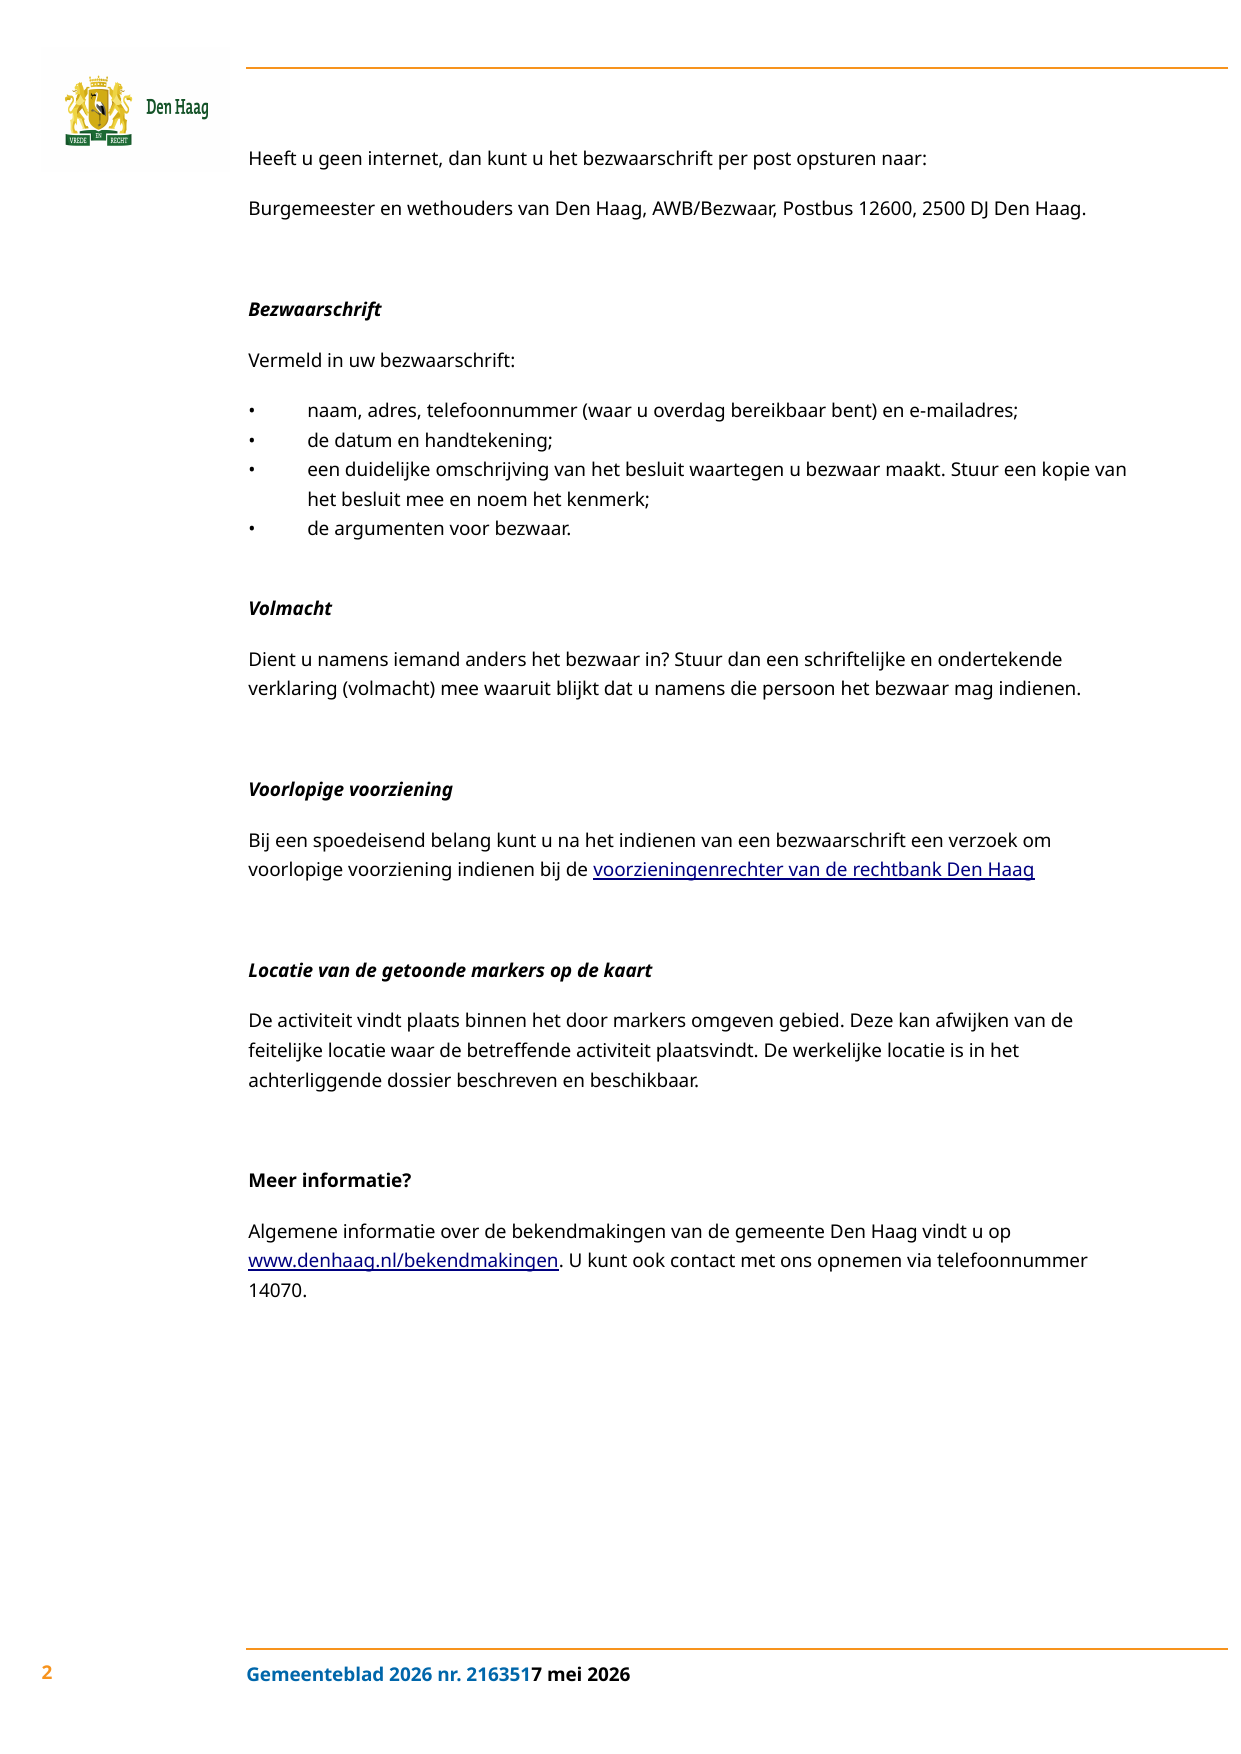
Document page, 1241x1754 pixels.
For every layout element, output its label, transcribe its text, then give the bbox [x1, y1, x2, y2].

list een duidelijke omschrijving van het besluit waartegen u bezwaar maakt. Stuur een kopie van het besluit mee en noem het kenmerk; [248, 456, 1152, 512]
picture [41, 47, 231, 172]
text Vermeld in uw bezwaarschrift: [248, 347, 1152, 373]
text Heeft u geen internet, dan kunt u het bezwaarschrift per post opsturen naar: [248, 145, 1152, 171]
text Meer informatie? [248, 1168, 1152, 1193]
text Voorlopige voorziening [248, 776, 1152, 802]
text Volmacht [248, 596, 1152, 621]
list naam, adres, telefoonnummer (waar u overdag bereikbaar bent) en e-mailadres; [248, 397, 1152, 423]
list de datum en handtekening; [248, 427, 1152, 453]
text Dient u namens iemand anders het bezwaar in? Stuur dan een schriftelijke en ondertekende verklaring (volmacht) mee waaruit blijkt dat u namens die persoon het bezwaar mag indienen. [248, 646, 1152, 701]
text Algemene informatie over de bekendmakingen van de gemeente Den Haag vindt u op www.denhaag.nl/bekendmakingen. U kunt ook contact met ons opnemen via telefoonnummer 14070. [248, 1218, 1152, 1303]
text Burgemeester en wethouders van Den Haag, AWB/Bezwaar, Postbus 12600, 2500 DJ Den Haag. [248, 196, 1152, 221]
text Bij een spoedeisend belang kunt u na het indienen van een bezwaarschrift een verzoek om voorlopige voorziening indienen bij de voorzieningenrechter van de rechtbank Den Haag [248, 827, 1152, 882]
text Locatie van de getoonde markers op de kaart [248, 957, 1152, 983]
list de argumenten voor bezwaar. [248, 516, 1152, 541]
text De activiteit vindt plaats binnen het door markers omgeven gebied. Deze kan afwijken van de feitelijke locatie waar de betreffende activiteit plaatsvindt. De werkelijke locatie is in het achterliggende dossier beschreven en beschikbaar. [248, 1008, 1152, 1093]
text Bezwaarschrift [248, 296, 1152, 322]
